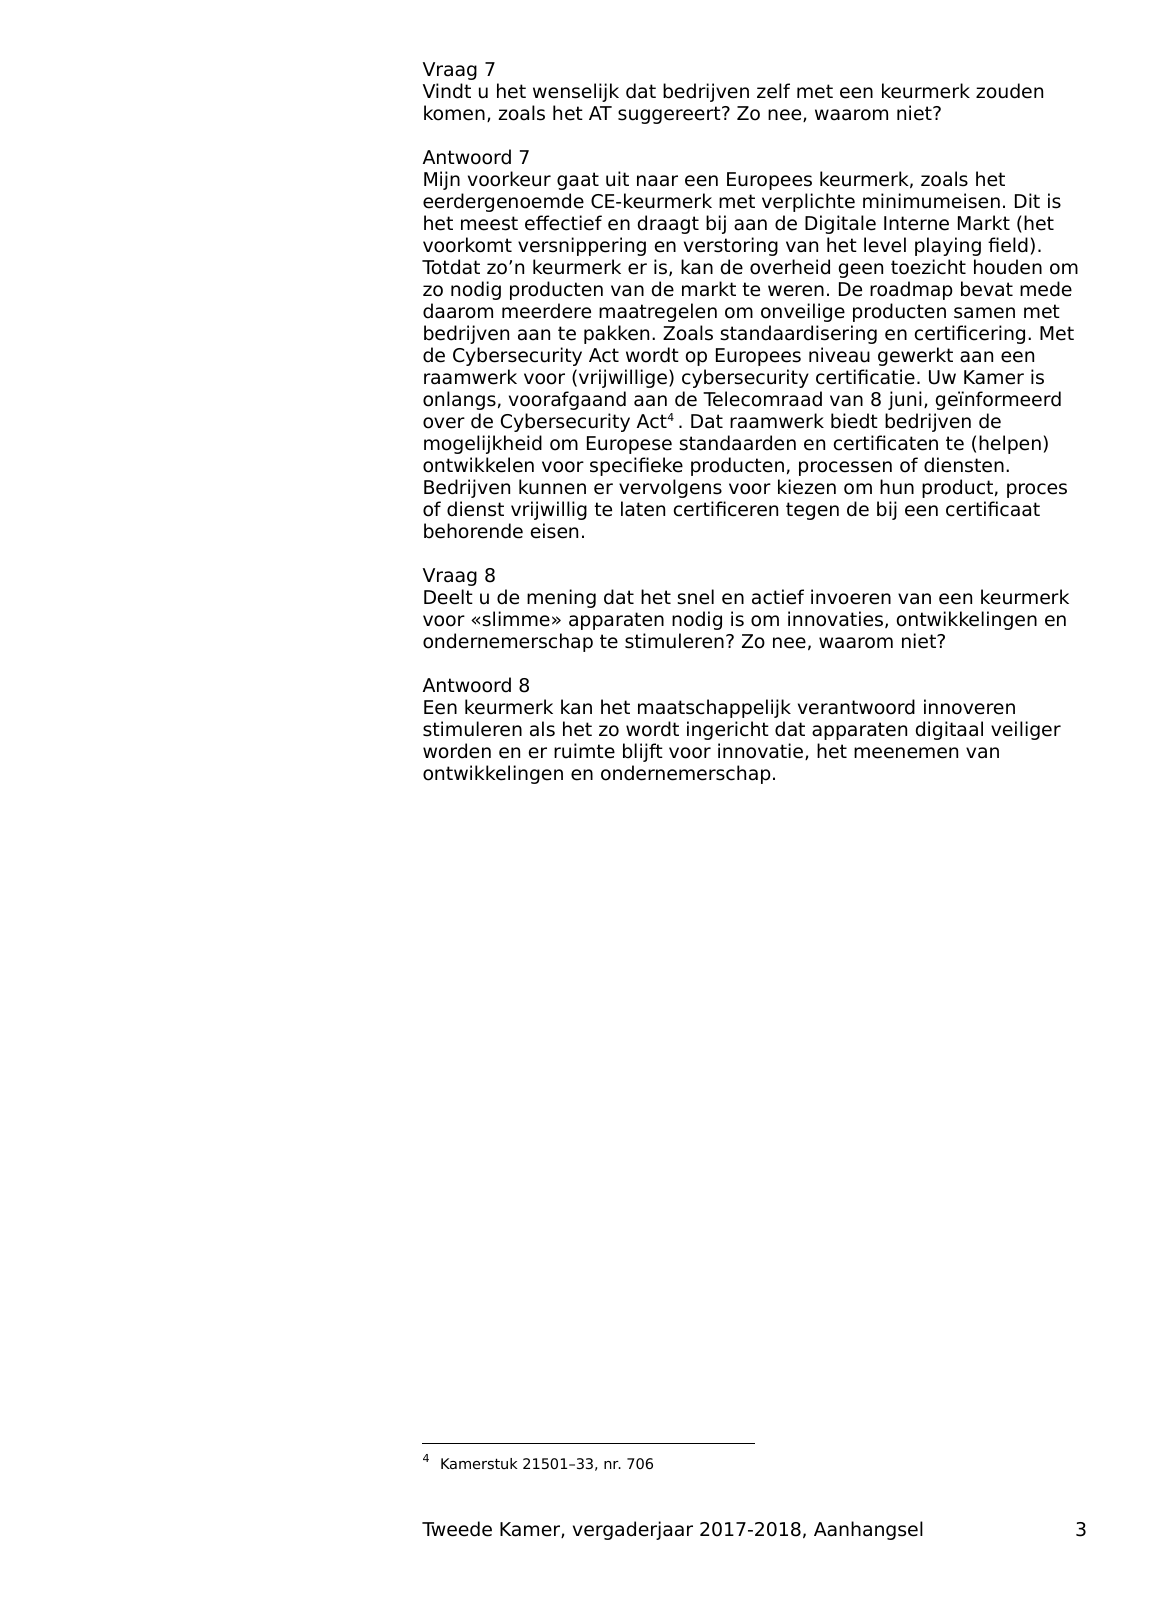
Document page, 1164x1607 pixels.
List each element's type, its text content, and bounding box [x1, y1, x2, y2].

text Antwoord 8 [422, 675, 1087, 697]
text Kamerstuk 21501–33, nr. 706 [422, 1452, 1087, 1474]
text Mijn voorkeur gaat uit naar een Europees keurmerk, zoals het eerdergenoemde CE-keurmerk met verplichte minimumeisen. Dit is het meest effectief en draagt bij aan de Digitale Interne Markt (het voorkomt versnippering en verstoring van het level playing field). Totdat zo’n keurmerk er is, kan de overheid geen toezicht houden om zo nodig producten van de markt te weren. De roadmap bevat mede daarom meerdere maatregelen om onveilige producten samen met bedrijven aan te pakken. Zoals standaardisering en certificering. Met de Cybersecurity Act wordt op Europees niveau gewerkt aan een raamwerk voor (vrijwillige) cybersecurity certificatie. Uw Kamer is onlangs, voorafgaand aan de Telecomraad van 8 juni, geïnformeerd over de Cybersecurity Act. Dat raamwerk biedt bedrijven de mogelijkheid om Europese standaarden en certificaten te (helpen) ontwikkelen voor specifieke producten, processen of diensten. Bedrijven kunnen er vervolgens voor kiezen om hun product, proces of dienst vrijwillig te laten certificeren tegen de bij een certificaat behorende eisen. [422, 169, 1087, 543]
text Vindt u het wenselijk dat bedrijven zelf met een keurmerk zouden komen, zoals het AT suggereert? Zo nee, waarom niet? [422, 81, 1087, 125]
text Vraag 8 [422, 565, 1087, 587]
text Een keurmerk kan het maatschappelijk verantwoord innoveren stimuleren als het zo wordt ingericht dat apparaten digitaal veiliger worden en er ruimte blijft voor innovatie, het meenemen van ontwikkelingen en ondernemerschap. [422, 697, 1087, 785]
text Deelt u de mening dat het snel en actief invoeren van een keurmerk voor «slimme» apparaten nodig is om innovaties, ontwikkelingen en ondernemerschap te stimuleren? Zo nee, waarom niet? [422, 587, 1087, 653]
text Vraag 7 [422, 59, 1087, 81]
text Antwoord 7 [422, 147, 1087, 169]
